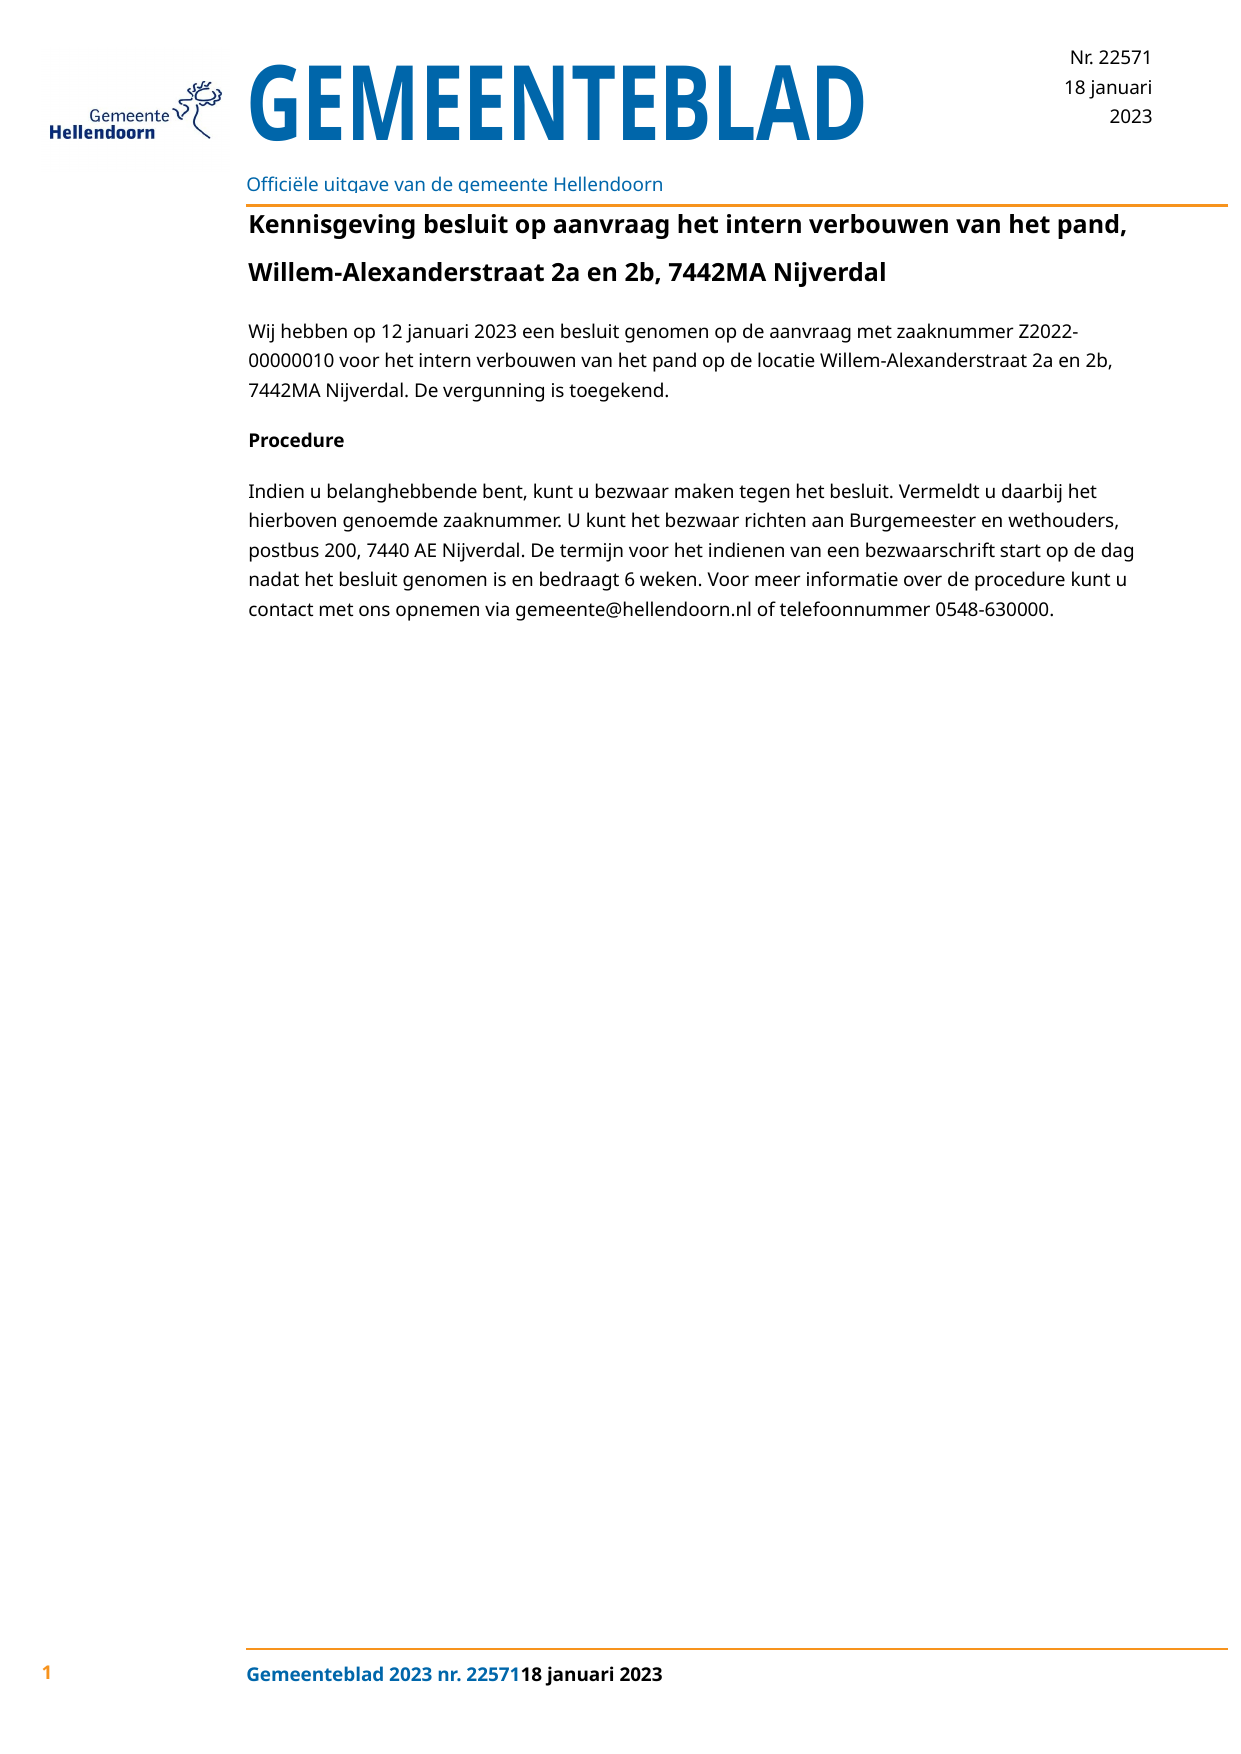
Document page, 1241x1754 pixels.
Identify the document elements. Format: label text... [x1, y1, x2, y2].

text Wij hebben op 12 januari 2023 een besluit genomen op de aanvraag met zaaknummer Z2022-00000010 voor het intern verbouwen van het pand op de locatie Willem-Alexanderstraat 2a en 2b, 7442MA Nijverdal. De vergunning is toegekend. [248, 318, 1152, 403]
text Kennisgeving besluit op aanvraag het intern verbouwen van het pand, Willem-Alexanderstraat 2a en 2b, 7442MA Nijverdal [248, 207, 1152, 288]
text Procedure [248, 427, 1152, 453]
text Indien u belanghebbende bent, kunt u bezwaar maken tegen het besluit. Vermeldt u daarbij het hierboven genoemde zaaknummer. U kunt het bezwaar richten aan Burgemeester en wethouders, postbus 200, 7440 AE Nijverdal. De termijn voor het indienen van een bezwaarschrift start op de dag nadat het besluit genomen is en bedraagt 6 weken. Voor meer informatie over de procedure kunt u contact met ons opnemen via gemeente@hellendoorn.nl of telefoonnummer 0548-630000. [248, 478, 1152, 622]
picture [41, 47, 231, 172]
